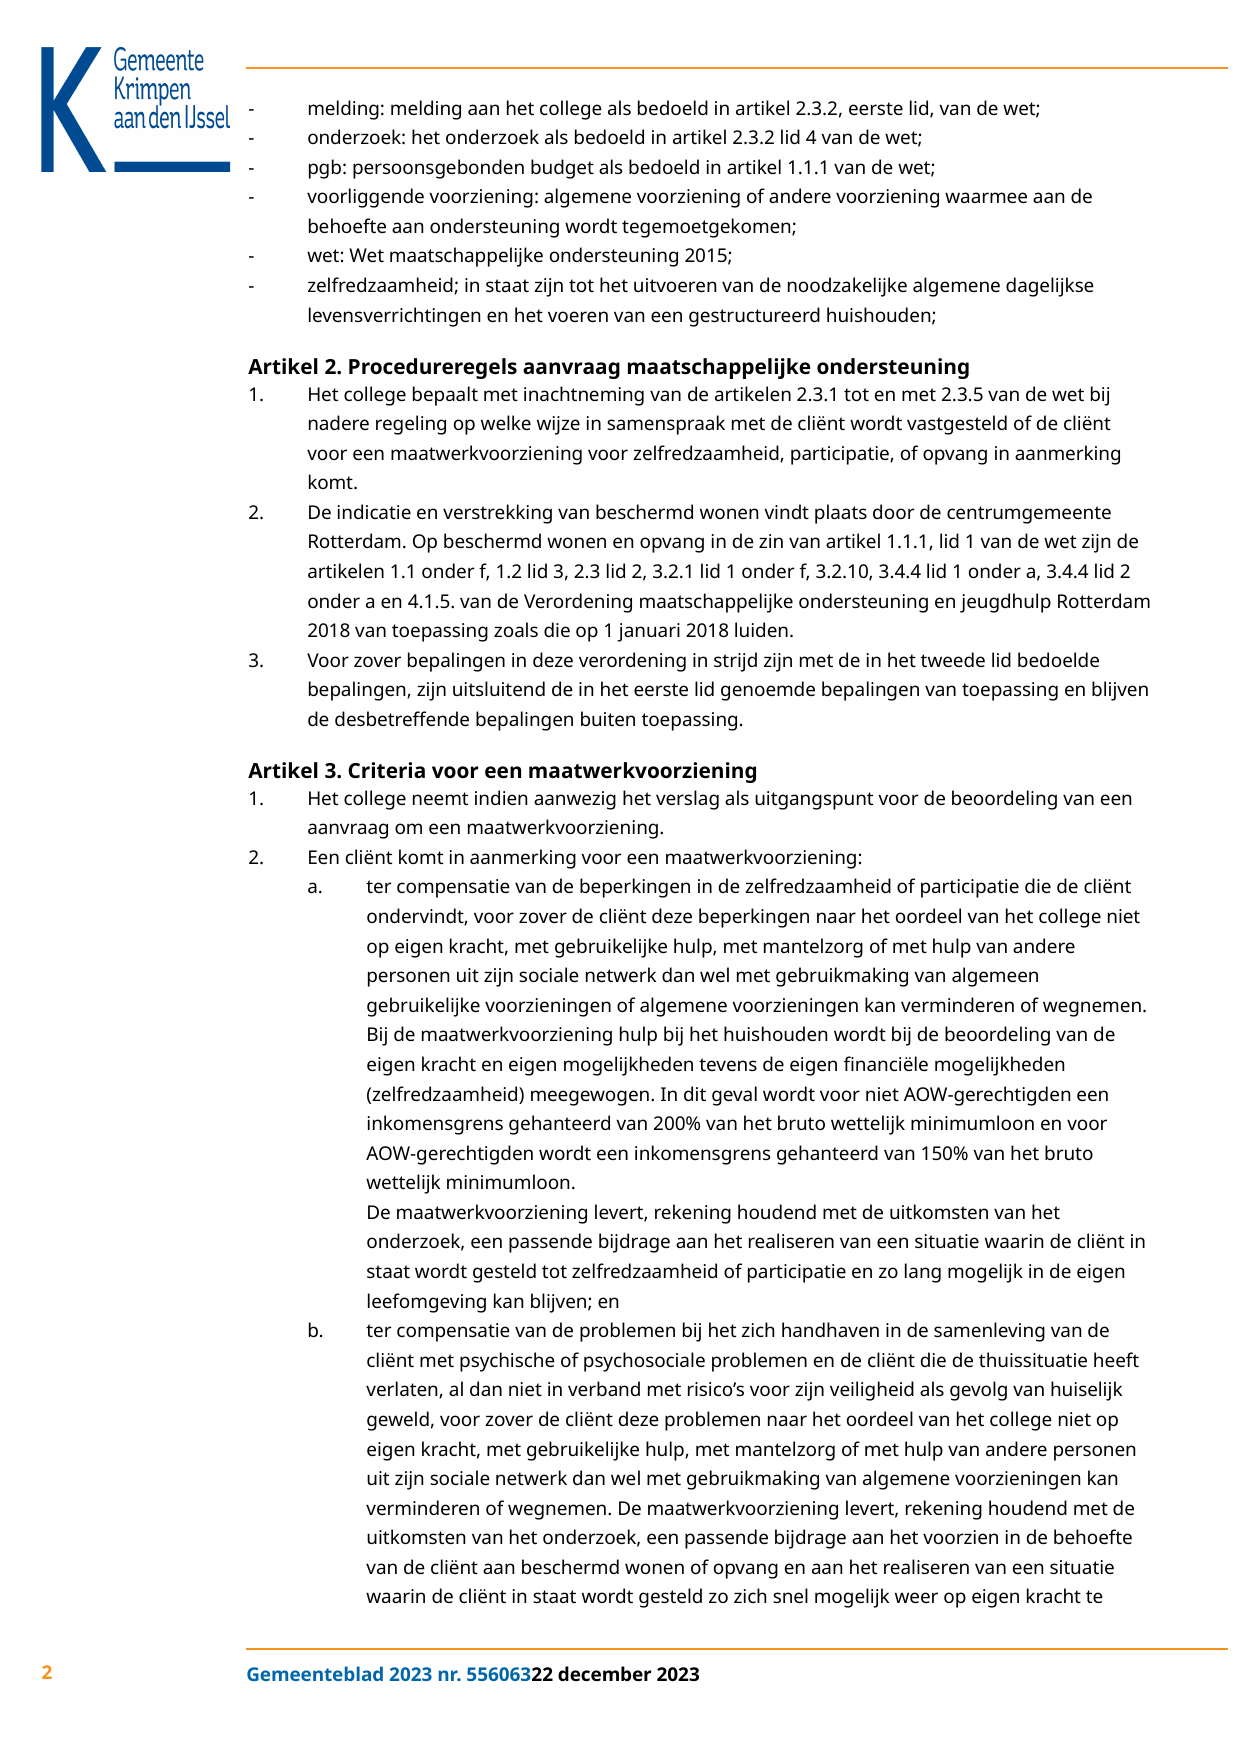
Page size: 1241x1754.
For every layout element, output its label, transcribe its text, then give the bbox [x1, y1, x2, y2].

list voorliggende voorziening: algemene voorziening of andere voorziening waarmee aan de behoefte aan ondersteuning wordt tegemoetgekomen; [248, 183, 1152, 239]
list ter compensatie van de problemen bij het zich handhaven in de samenleving van de cliënt met psychische of psychosociale problemen en de cliënt die de thuissituatie heeft verlaten, al dan niet in verband met risico’s voor zijn veiligheid als gevolg van huiselijk geweld, voor zover de cliënt deze problemen naar het oordeel van het college niet op eigen kracht, met gebruikelijke hulp, met mantelzorg of met hulp van andere personen uit zijn sociale netwerk dan wel met gebruikmaking van algemene voorzieningen kan verminderen of wegnemen. De maatwerkvoorziening levert, rekening houdend met de uitkomsten van het onderzoek, een passende bijdrage aan het voorzien in de behoefte van de cliënt aan beschermd wonen of opvang en aan het realiseren van een situatie waarin de cliënt in staat wordt gesteld zo zich snel mogelijk weer op eigen kracht te [307, 1317, 1152, 1609]
list melding: melding aan het college als bedoeld in artikel 2.3.2, eerste lid, van de wet; [248, 95, 1152, 121]
list onderzoek: het onderzoek als bedoeld in artikel 2.3.2 lid 4 van de wet; [248, 124, 1152, 150]
text Artikel 3. Criteria voor een maatwerkvoorziening [248, 757, 1152, 785]
picture [41, 47, 231, 172]
list ter compensatie van de beperkingen in de zelfredzaamheid of participatie die de cliënt ondervindt, voor zover de cliënt deze beperkingen naar het oordeel van het college niet op eigen kracht, met gebruikelijke hulp, met mantelzorg of met hulp van andere personen uit zijn sociale netwerk dan wel met gebruikmaking van algemeen gebruikelijke voorzieningen of algemene voorzieningen kan verminderen of wegnemen. Bij de maatwerkvoorziening hulp bij het huishouden wordt bij de beoordeling van de eigen kracht en eigen mogelijkheden tevens de eigen financiële mogelijkheden (zelfredzaamheid) meegewogen. In dit geval wordt voor niet AOW-gerechtigden een inkomensgrens gehanteerd van 200% van het bruto wettelijk minimumloon en voor AOW-gerechtigden wordt een inkomensgrens gehanteerd van 150% van het bruto wettelijk minimumloon. [307, 874, 1152, 1195]
list zelfredzaamheid; in staat zijn tot het uitvoeren van de noodzakelijke algemene dagelijkse levensverrichtingen en het voeren van een gestructureerd huishouden; [248, 272, 1152, 328]
list Voor zover bepalingen in deze verordening in strijd zijn met de in het tweede lid bedoelde bepalingen, zijn uitsluitend de in het eerste lid genoemde bepalingen van toepassing en blijven de desbetreffende bepalingen buiten toepassing. [248, 647, 1152, 732]
list Een cliënt komt in aanmerking voor een maatwerkvoorziening: [248, 844, 1152, 870]
list De maatwerkvoorziening levert, rekening houdend met de uitkomsten van het onderzoek, een passende bijdrage aan het realiseren van een situatie waarin de cliënt in staat wordt gesteld tot zelfredzaamheid of participatie en zo lang mogelijk in de eigen leefomgeving kan blijven; en [307, 1199, 1152, 1314]
text Artikel 2. Procedureregels aanvraag maatschappelijke ondersteuning [248, 352, 1152, 381]
list Het college neemt indien aanwezig het verslag als uitgangspunt voor de beoordeling van een aanvraag om een maatwerkvoorziening. [248, 785, 1152, 840]
list wet: Wet maatschappelijke ondersteuning 2015; [248, 243, 1152, 268]
list pgb: persoonsgebonden budget als bedoeld in artikel 1.1.1 van de wet; [248, 154, 1152, 180]
list De indicatie en verstrekking van beschermd wonen vindt plaats door de centrumgemeente Rotterdam. Op beschermd wonen en opvang in de zin van artikel 1.1.1, lid 1 van de wet zijn de artikelen 1.1 onder f, 1.2 lid 3, 2.3 lid 2, 3.2.1 lid 1 onder f, 3.2.10, 3.4.4 lid 1 onder a, 3.4.4 lid 2 onder a en 4.1.5. van de Verordening maatschappelijke ondersteuning en jeugdhulp Rotterdam 2018 van toepassing zoals die op 1 januari 2018 luiden. [248, 499, 1152, 643]
list Het college bepaalt met inachtneming van de artikelen 2.3.1 tot en met 2.3.5 van de wet bij nadere regeling op welke wijze in samenspraak met de cliënt wordt vastgesteld of de cliënt voor een maatwerkvoorziening voor zelfredzaamheid, participatie, of opvang in aanmerking komt. [248, 381, 1152, 495]
